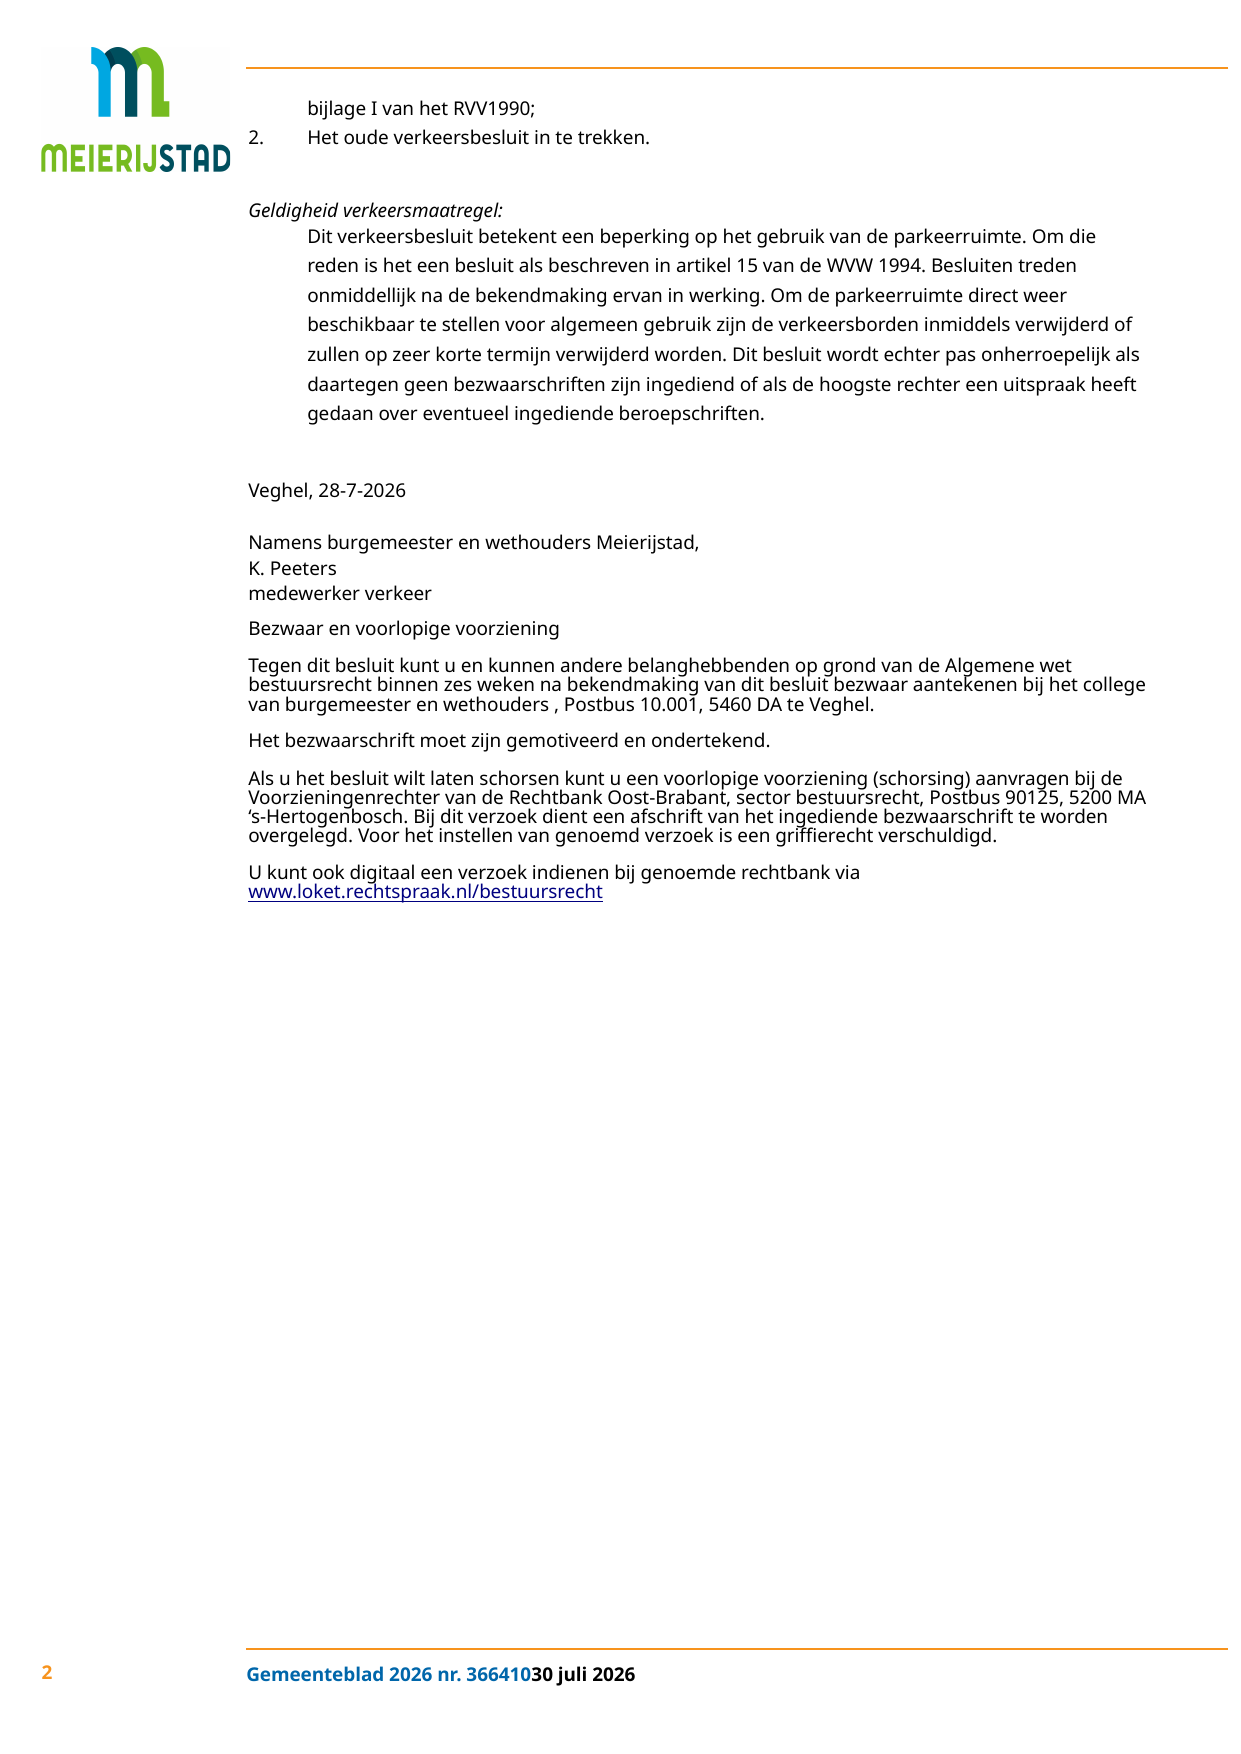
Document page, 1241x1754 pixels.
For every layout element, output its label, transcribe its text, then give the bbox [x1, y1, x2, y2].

text Als u het besluit wilt laten schorsen kunt u een voorlopige voorziening (schorsing) aanvragen bij de Voorzieningenrechter van de Rechtbank Oost-Brabant, sector bestuursrecht, Postbus 90125, 5200 MA ‘s-Hertogenbosch. Bij dit verzoek dient een afschrift van het ingediende bezwaarschrift te worden overgelegd. Voor het instellen van genoemd verzoek is een griffierecht verschuldigd. [248, 769, 1152, 847]
text Het bezwaarschrift moet zijn gemotiveerd en ondertekend. [248, 732, 1152, 752]
text medewerker verkeer [248, 581, 1152, 606]
text Tegen dit besluit kunt u en kunnen andere belanghebbenden op grond van de Algemene wet bestuursrecht binnen zes weken na bekendmaking van dit besluit bezwaar aantekenen bij het college van burgemeester en wethouders , Postbus 10.001, 5460 DA te Veghel. [248, 657, 1152, 715]
list Dit verkeersbesluit betekent een beperking op het gebruik van de parkeerruimte. Om die reden is het een besluit als beschreven in artikel 15 van de WVW 1994. Besluiten treden onmiddellijk na de bekendmaking ervan in werking. Om de parkeerruimte direct weer beschikbaar te stellen voor algemeen gebruik zijn de verkeersborden inmiddels verwijderd of zullen op zeer korte termijn verwijderd worden. Dit besluit wordt echter pas onherroepelijk als daartegen geen bezwaarschriften zijn ingediend of als de hoogste rechter een uitspraak heeft gedaan over eventueel ingediende beroepschriften. [248, 223, 1152, 426]
text Veghel, 28-7-2026 [248, 478, 1152, 503]
text K. Peeters [248, 555, 1152, 581]
text U kunt ook digitaal een verzoek indienen bij genoemde rechtbank via www.loket.rechtspraak.nl/bestuursrecht [248, 864, 1152, 903]
list bijlage I van het RVV1990; [248, 95, 1152, 121]
text Geldigheid verkeersmaatregel: [248, 197, 1152, 223]
picture [41, 47, 231, 172]
text Namens burgemeester en wethouders Meierijstad, [248, 529, 1152, 555]
list Het oude verkeersbesluit in te trekken. [248, 124, 1152, 150]
text Bezwaar en voorlopige voorziening [248, 620, 1152, 639]
